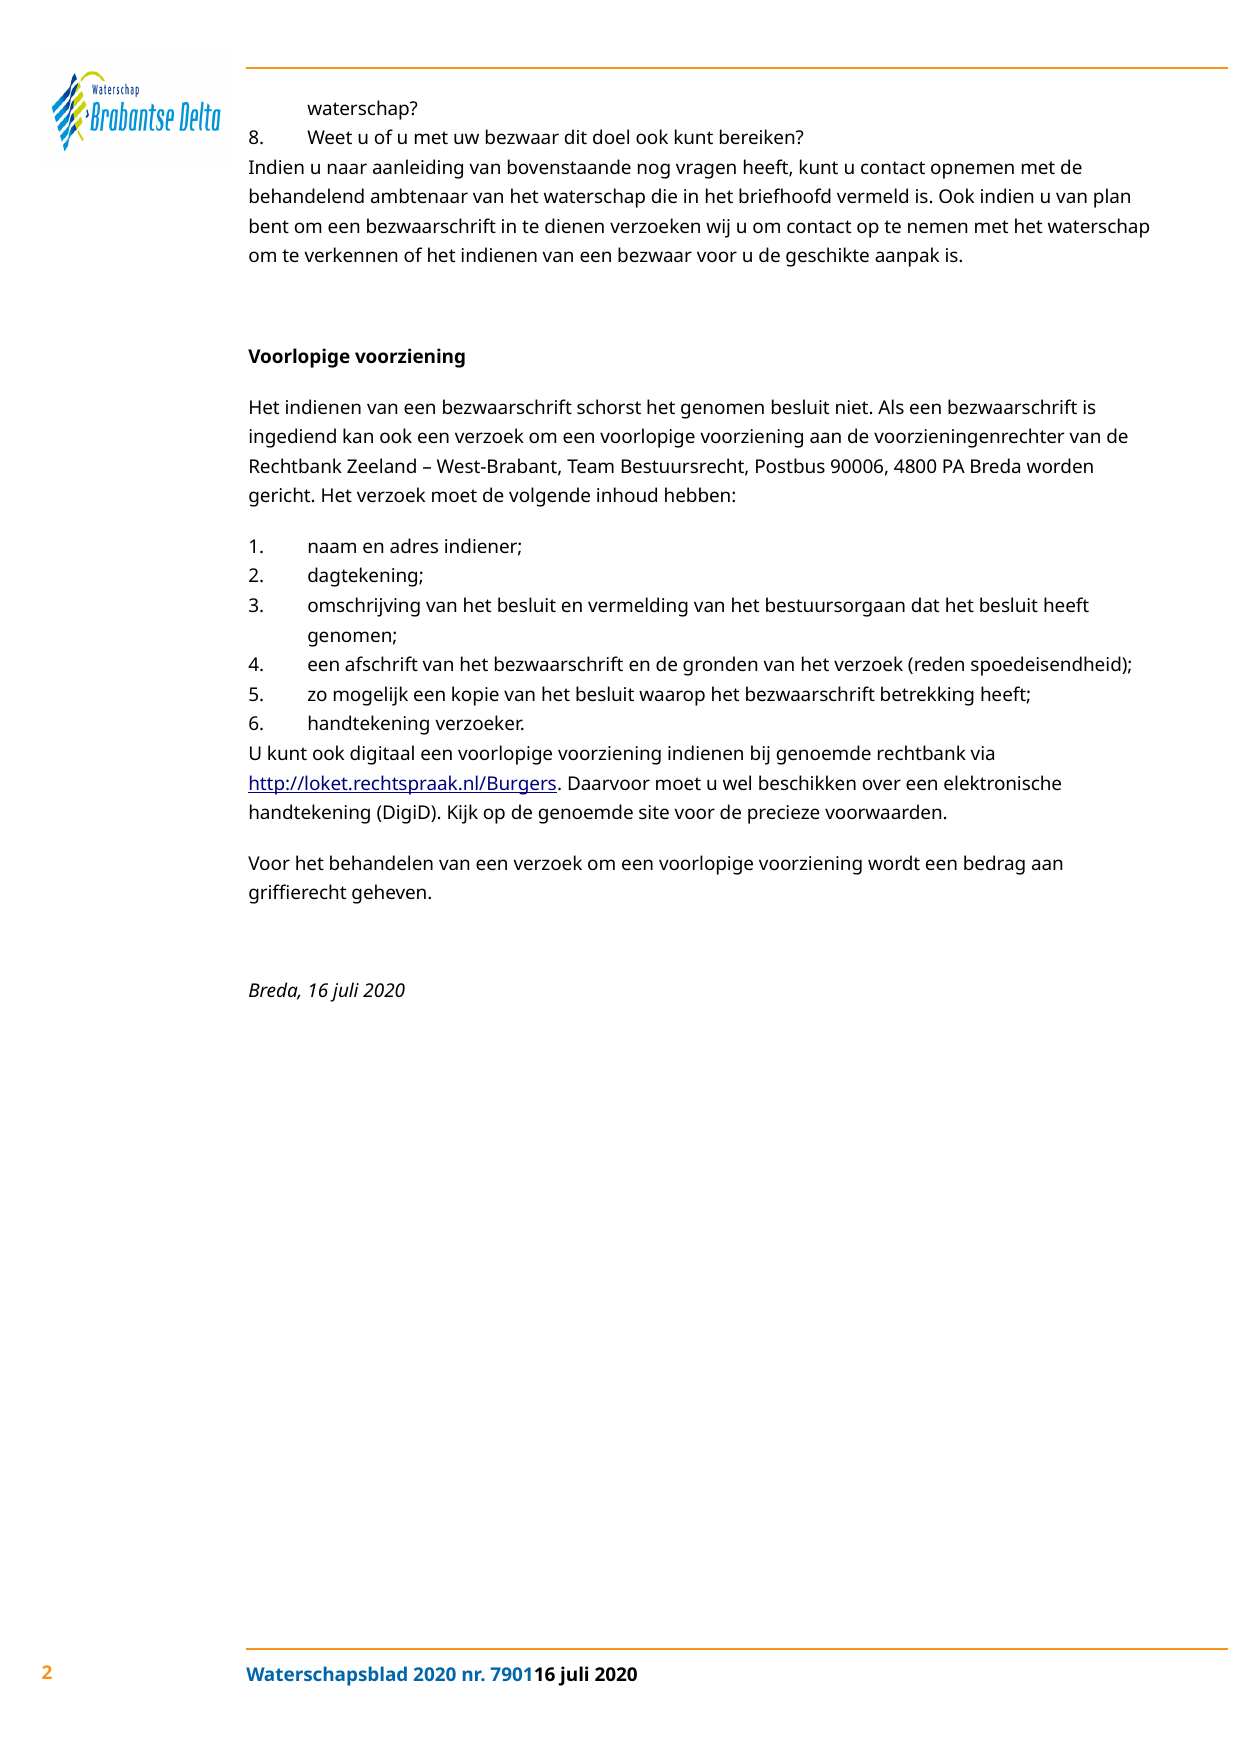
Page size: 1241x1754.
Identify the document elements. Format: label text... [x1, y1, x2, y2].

list zo mogelijk een kopie van het besluit waarop het bezwaarschrift betrekking heeft; [248, 681, 1152, 707]
text Breda, 16 juli 2020 [248, 978, 1152, 1003]
picture [41, 47, 231, 172]
list een afschrift van het bezwaarschrift en de gronden van het verzoek (reden spoedeisendheid); [248, 651, 1152, 677]
list handtekening verzoeker. [248, 711, 1152, 736]
text Voor het behandelen van een verzoek om een voorlopige voorziening wordt een bedrag aan griffierecht geheven. [248, 850, 1152, 905]
text Indien u naar aanleiding van bovenstaande nog vragen heeft, kunt u contact opnemen met de behandelend ambtenaar van het waterschap die in het briefhoofd vermeld is. Ook indien u van plan bent om een bezwaarschrift in te dienen verzoeken wij u om contact op te nemen met het waterschap om te verkennen of het indienen van een bezwaar voor u de geschikte aanpak is. [248, 154, 1152, 268]
list omschrijving van het besluit en vermelding van het bestuursorgaan dat het besluit heeft genomen; [248, 592, 1152, 648]
text U kunt ook digitaal een voorlopige voorziening indienen bij genoemde rechtbank via http://loket.rechtspraak.nl/Burgers. Daarvoor moet u wel beschikken over een elektronische handtekening (DigiD). Kijk op de genoemde site voor de precieze voorwaarden. [248, 740, 1152, 825]
list waterschap? [248, 95, 1152, 121]
list naam en adres indiener; [248, 533, 1152, 559]
list dagtekening; [248, 563, 1152, 588]
text Voorlopige voorziening [248, 343, 1152, 369]
list Weet u of u met uw bezwaar dit doel ook kunt bereiken? [248, 124, 1152, 150]
text Het indienen van een bezwaarschrift schorst het genomen besluit niet. Als een bezwaarschrift is ingediend kan ook een verzoek om een voorlopige voorziening aan de voorzieningenrechter van de Rechtbank Zeeland – West-Brabant, Team Bestuursrecht, Postbus 90006, 4800 PA Breda worden gericht. Het verzoek moet de volgende inhoud hebben: [248, 394, 1152, 508]
